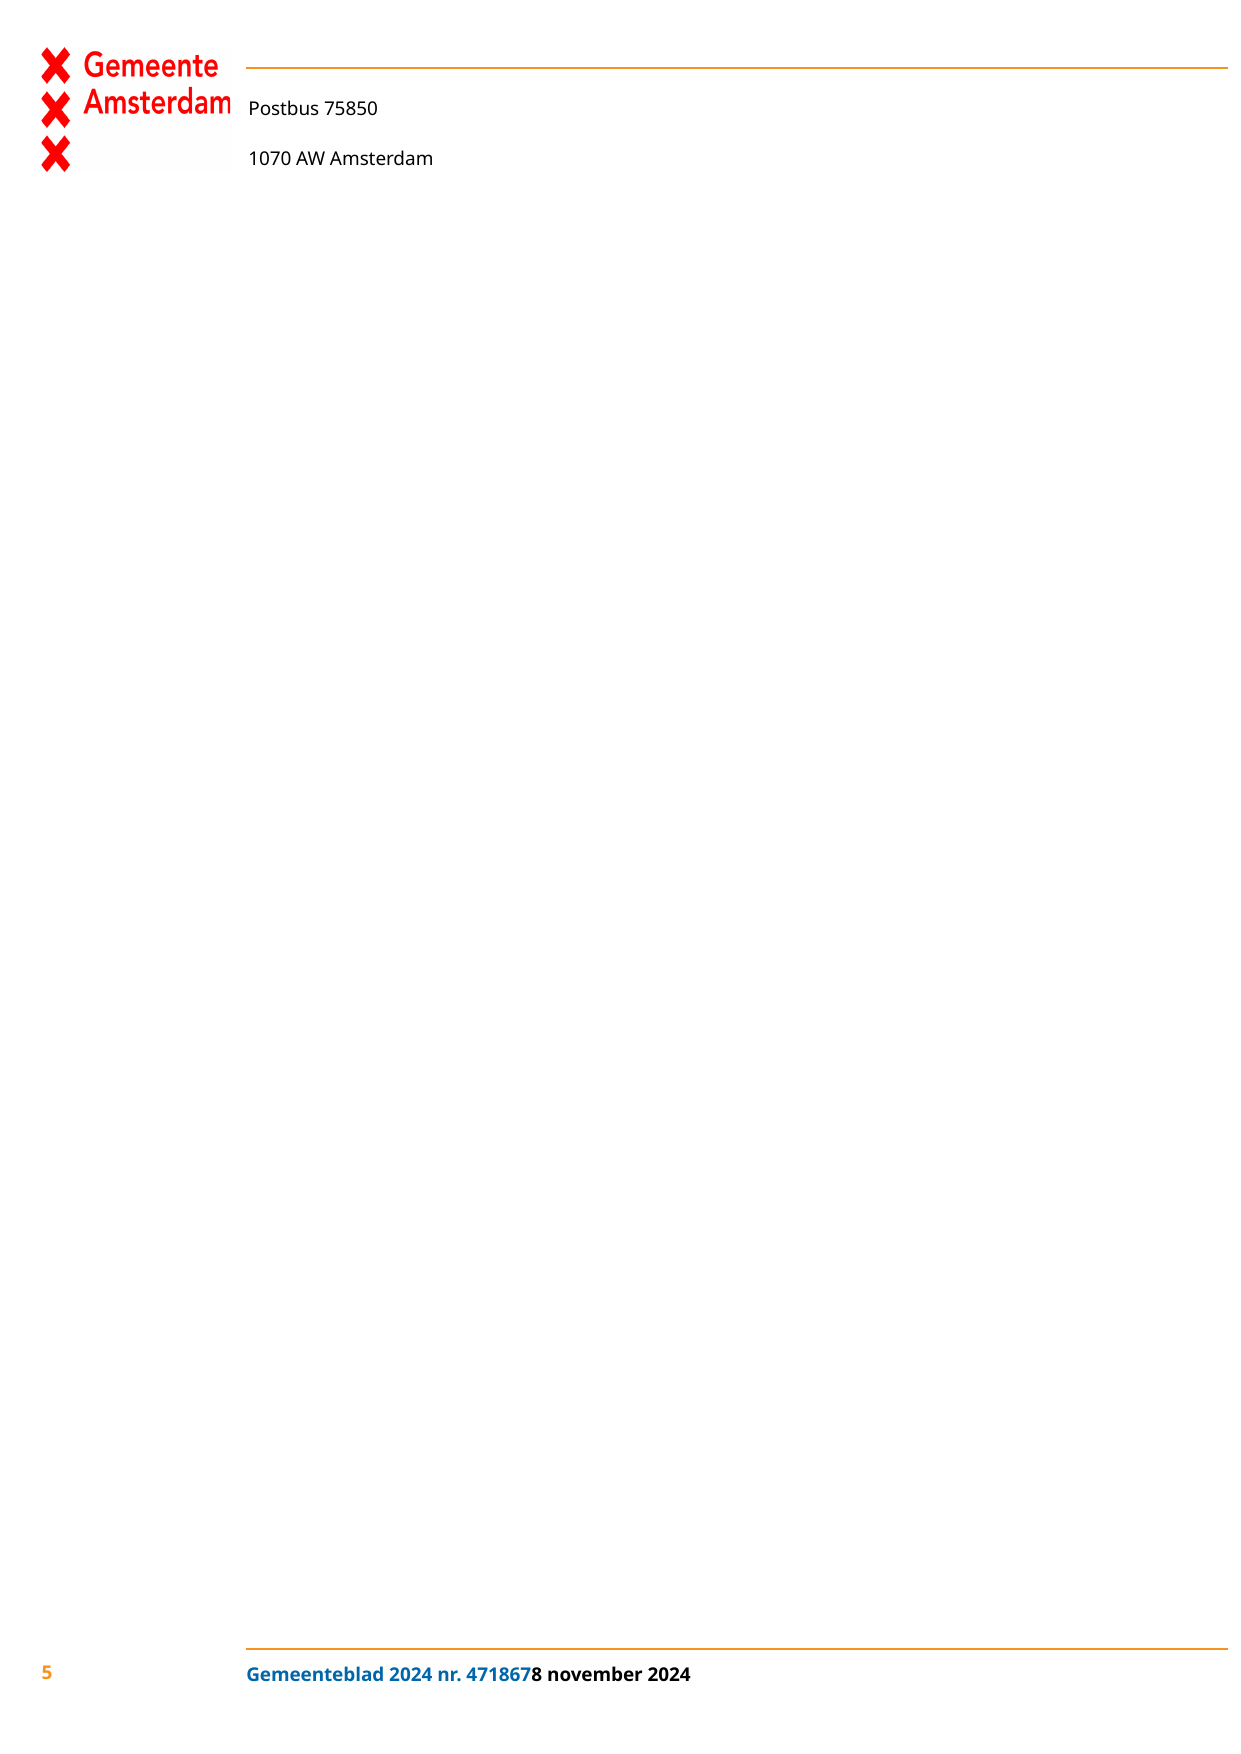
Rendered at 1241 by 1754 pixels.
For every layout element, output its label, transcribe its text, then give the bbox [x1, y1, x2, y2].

text 1070 AW Amsterdam [248, 145, 1152, 171]
text Postbus 75850 [248, 95, 1152, 121]
picture [41, 47, 231, 172]
